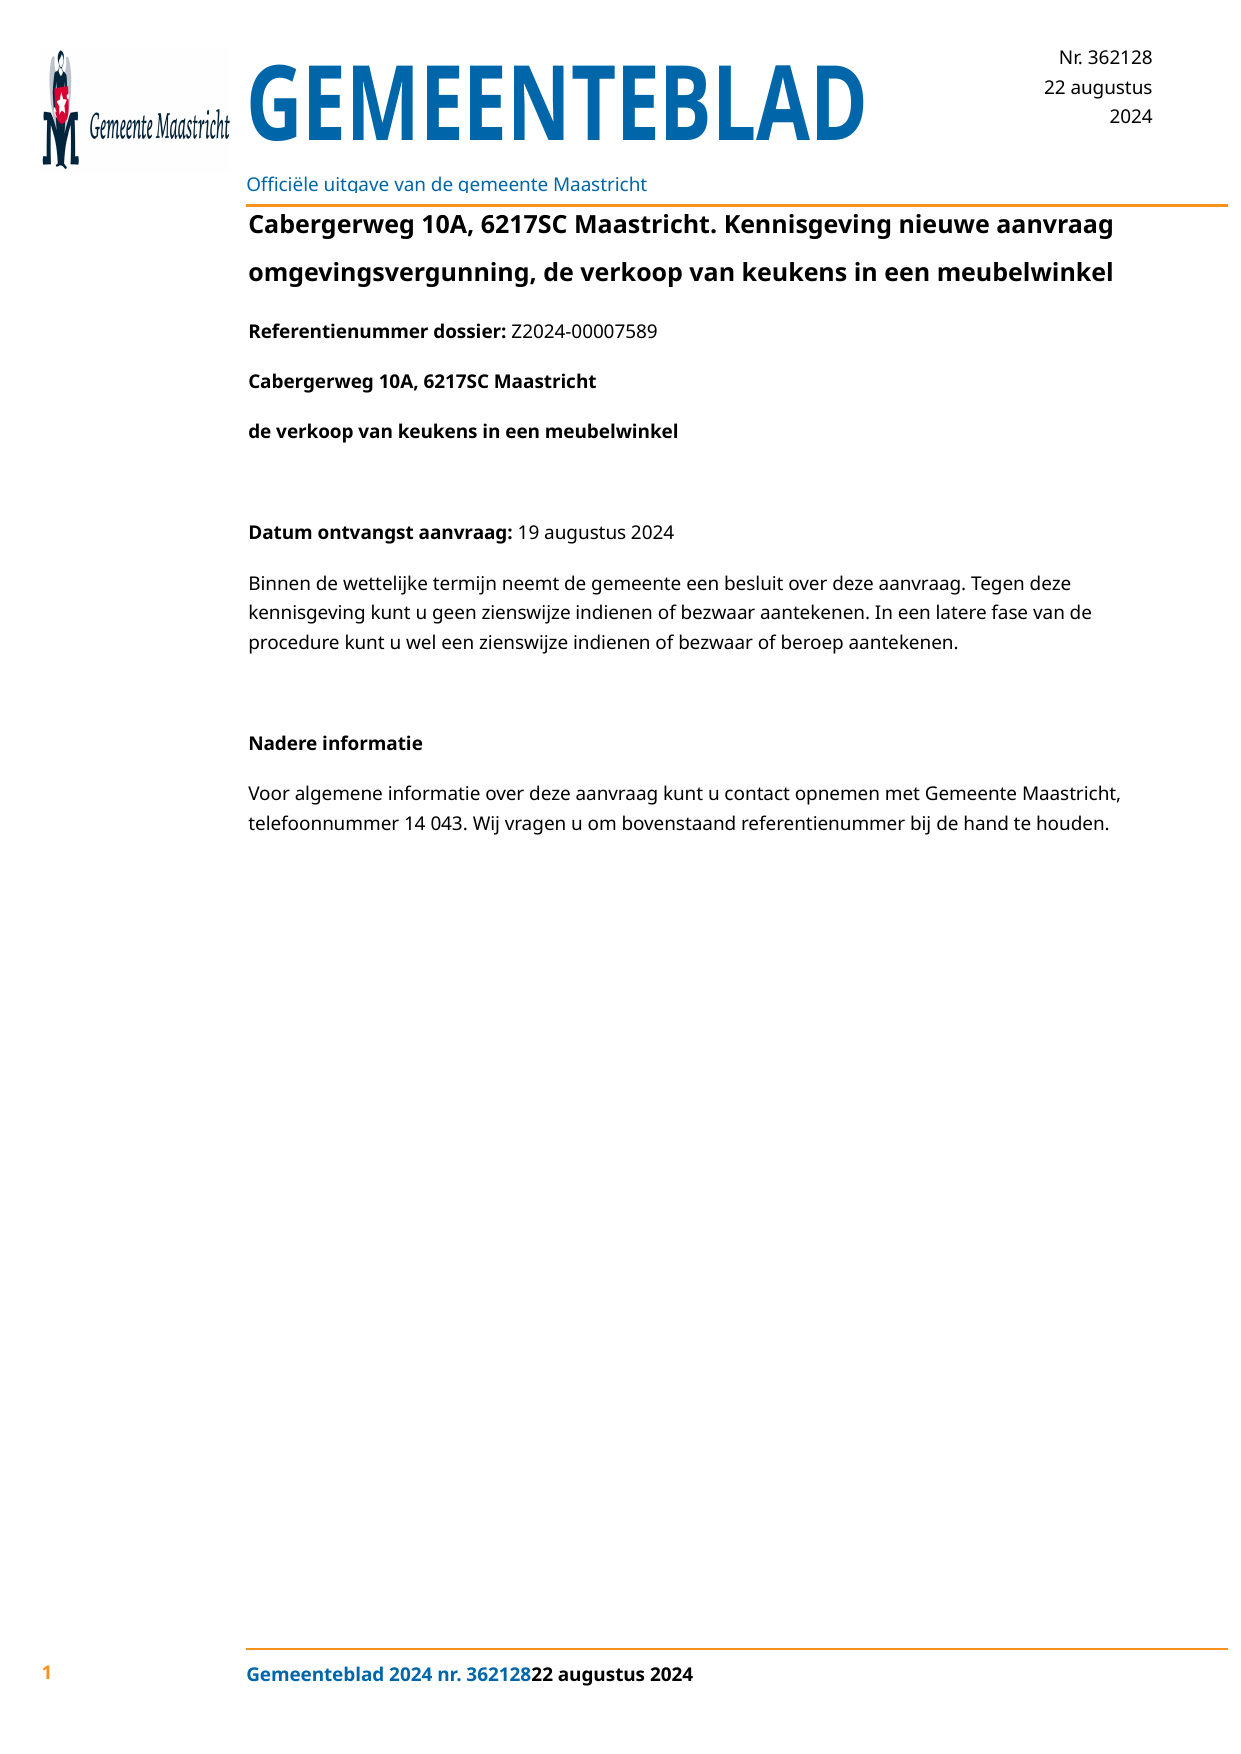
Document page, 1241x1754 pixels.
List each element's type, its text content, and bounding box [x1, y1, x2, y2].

text Datum ontvangst aanvraag: 19 augustus 2024 [248, 519, 1152, 545]
text Nadere informatie [248, 730, 1152, 756]
text Binnen de wettelijke termijn neemt de gemeente een besluit over deze aanvraag. Tegen deze kennisgeving kunt u geen zienswijze indienen of bezwaar aantekenen. In een latere fase van de procedure kunt u wel een zienswijze indienen of bezwaar of beroep aantekenen. [248, 570, 1152, 655]
text Voor algemene informatie over deze aanvraag kunt u contact opnemen met Gemeente Maastricht, telefoonnummer 14 043. Wij vragen u om bovenstaand referentienummer bij de hand te houden. [248, 780, 1152, 836]
text Cabergerweg 10A, 6217SC Maastricht [248, 368, 1152, 394]
picture [41, 47, 231, 172]
text Cabergerweg 10A, 6217SC Maastricht. Kennisgeving nieuwe aanvraag omgevingsvergunning, de verkoop van keukens in een meubelwinkel [248, 207, 1152, 288]
text Referentienummer dossier: Z2024-00007589 [248, 318, 1152, 344]
text de verkoop van keukens in een meubelwinkel [248, 419, 1152, 444]
